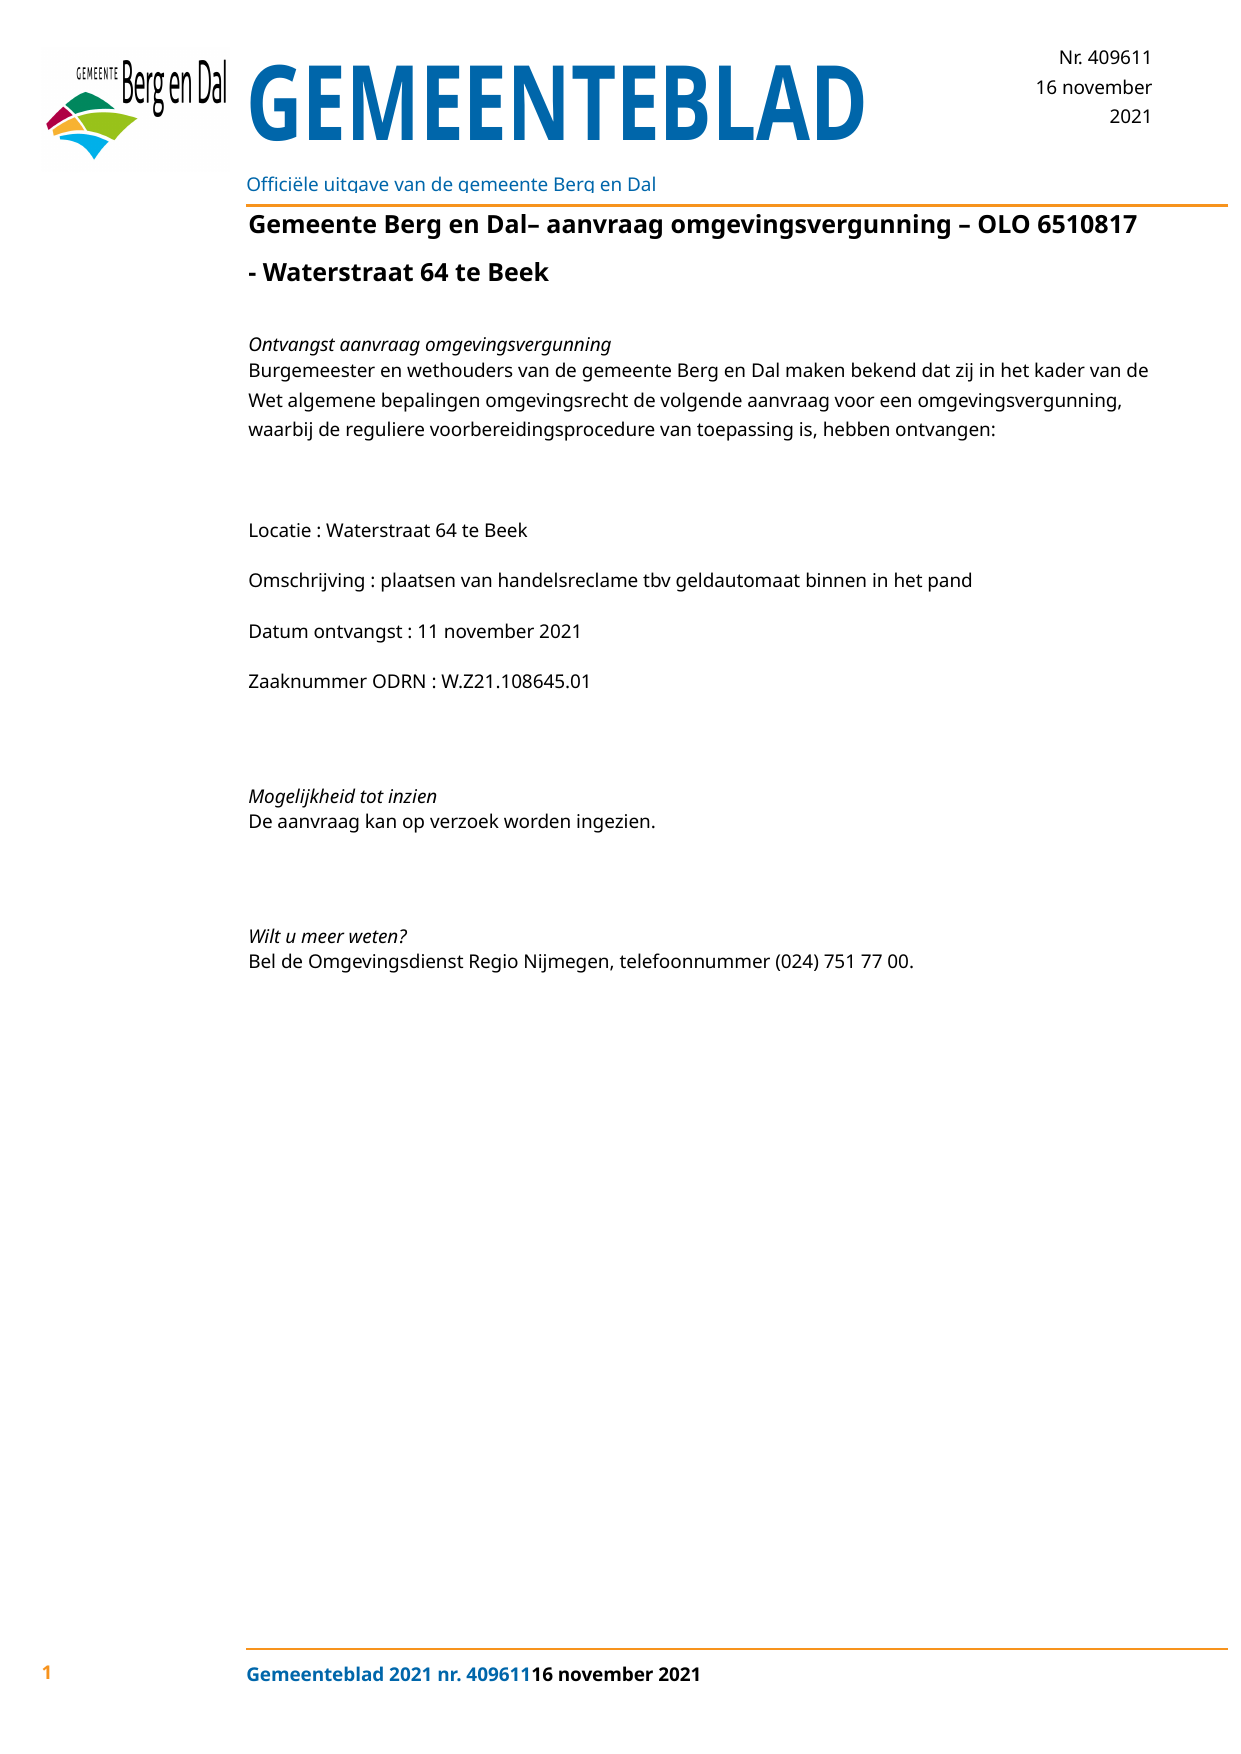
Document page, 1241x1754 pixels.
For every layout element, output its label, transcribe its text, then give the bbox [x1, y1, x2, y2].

picture [41, 47, 231, 172]
text Datum ontvangst : 11 november 2021 [248, 618, 1152, 644]
text Locatie : Waterstraat 64 te Beek [248, 517, 1152, 543]
text Gemeente Berg en Dal– aanvraag omgevingsvergunning – OLO 6510817 - Waterstraat 64 te Beek [248, 207, 1152, 288]
text Mogelijkheid tot inzien [248, 783, 1152, 808]
text Wilt u meer weten? [248, 923, 1152, 949]
text Omschrijving : plaatsen van handelsreclame tbv geldautomaat binnen in het pand [248, 568, 1152, 593]
text Burgemeester en wethouders van de gemeente Berg en Dal maken bekend dat zij in het kader van de Wet algemene bepalingen omgevingsrecht de volgende aanvraag voor een omgevingsvergunning, waarbij de reguliere voorbereidingsprocedure van toepassing is, hebben ontvangen: [248, 357, 1152, 442]
text Ontvangst aanvraag omgevingsvergunning [248, 331, 1152, 357]
text Zaaknummer ODRN : W.Z21.108645.01 [248, 668, 1152, 694]
text De aanvraag kan op verzoek worden ingezien. [248, 808, 1152, 834]
text Bel de Omgevingsdienst Regio Nijmegen, telefoonnummer (024) 751 77 00. [248, 949, 1152, 974]
